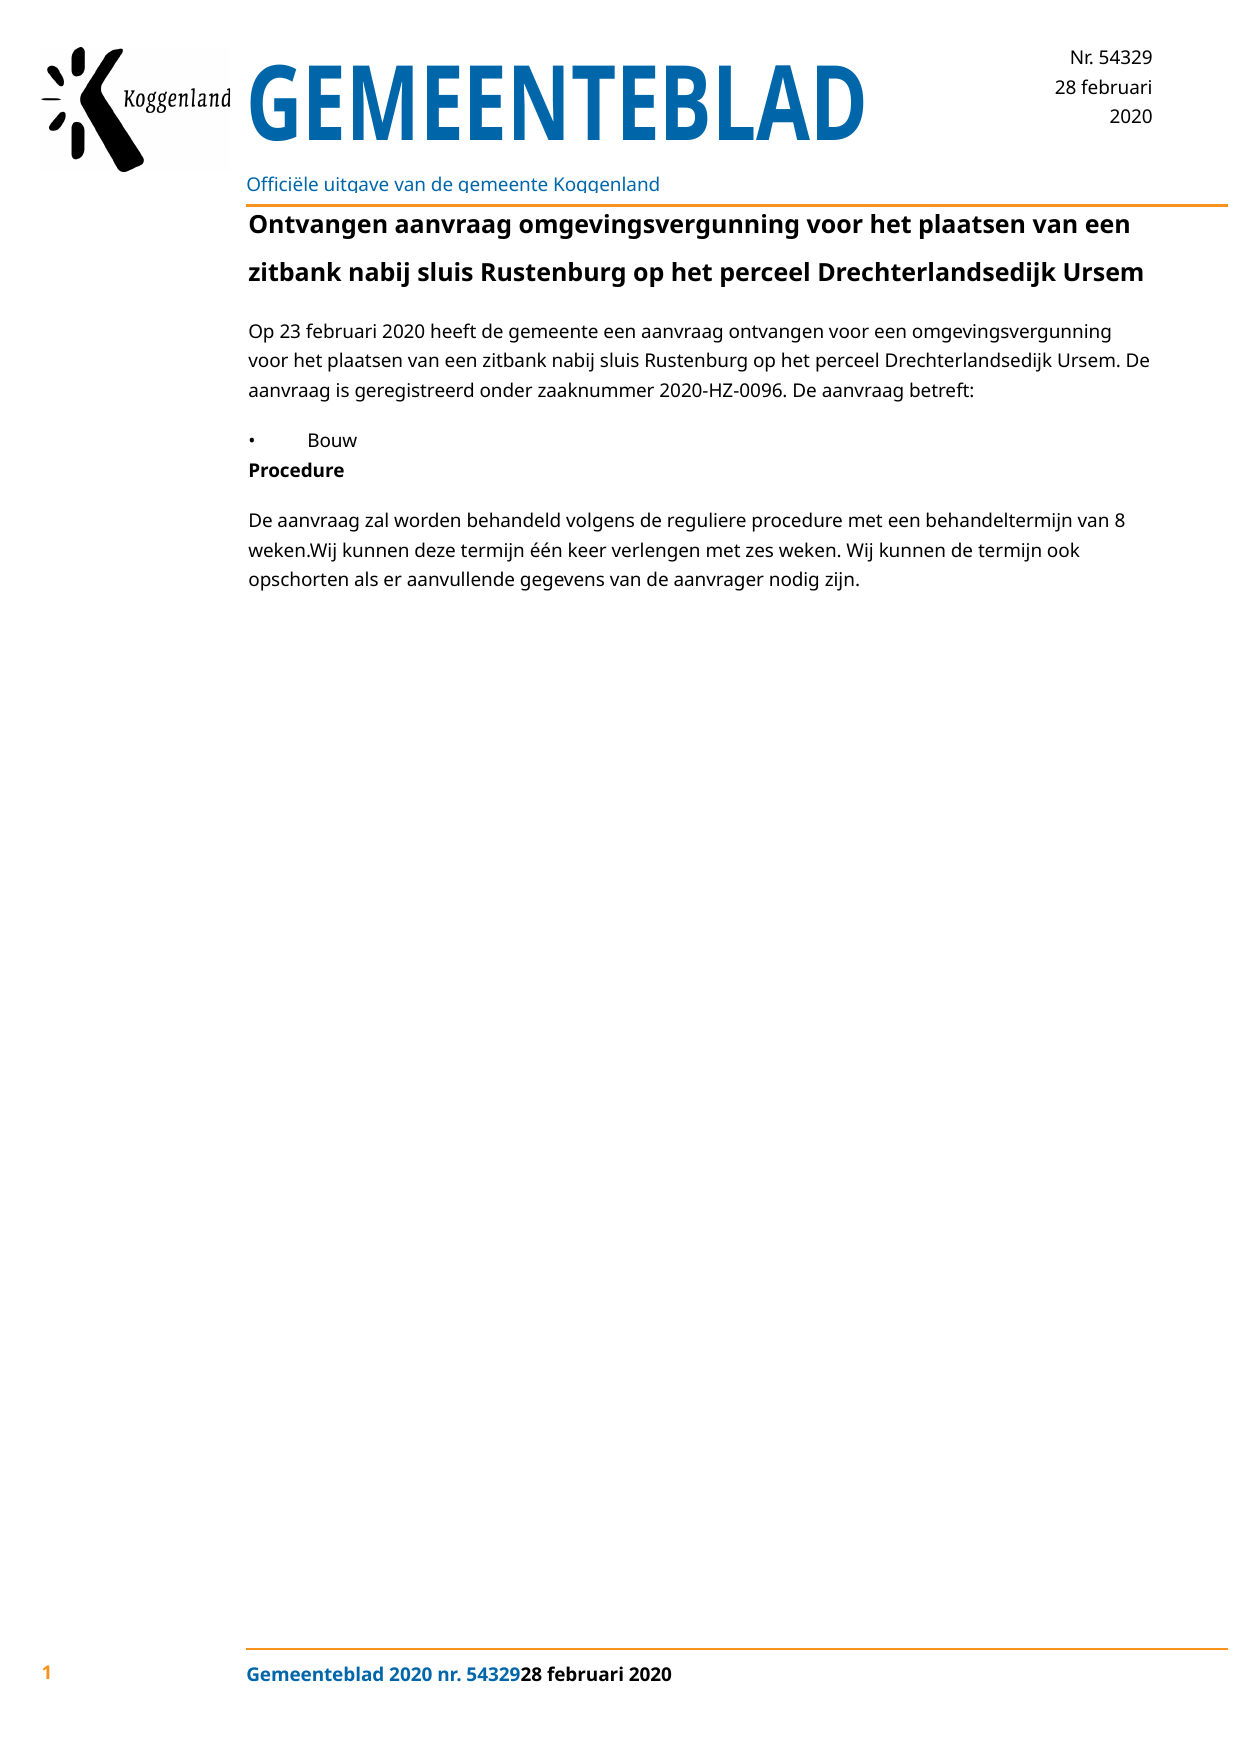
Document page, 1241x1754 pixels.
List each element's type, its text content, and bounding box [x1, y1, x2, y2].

text Op 23 februari 2020 heeft de gemeente een aanvraag ontvangen voor een omgevingsvergunning voor het plaatsen van een zitbank nabij sluis Rustenburg op het perceel Drechterlandsedijk Ursem. De aanvraag is geregistreerd onder zaaknummer 2020-HZ-0096. De aanvraag betreft: [248, 318, 1152, 403]
picture [41, 47, 231, 172]
list Bouw [248, 427, 1152, 453]
text Procedure [248, 457, 1152, 483]
text Ontvangen aanvraag omgevingsvergunning voor het plaatsen van een zitbank nabij sluis Rustenburg op het perceel Drechterlandsedijk Ursem [248, 207, 1152, 288]
text De aanvraag zal worden behandeld volgens de reguliere procedure met een behandeltermijn van 8 weken.Wij kunnen deze termijn één keer verlengen met zes weken. Wij kunnen de termijn ook opschorten als er aanvullende gegevens van de aanvrager nodig zijn. [248, 507, 1152, 592]
